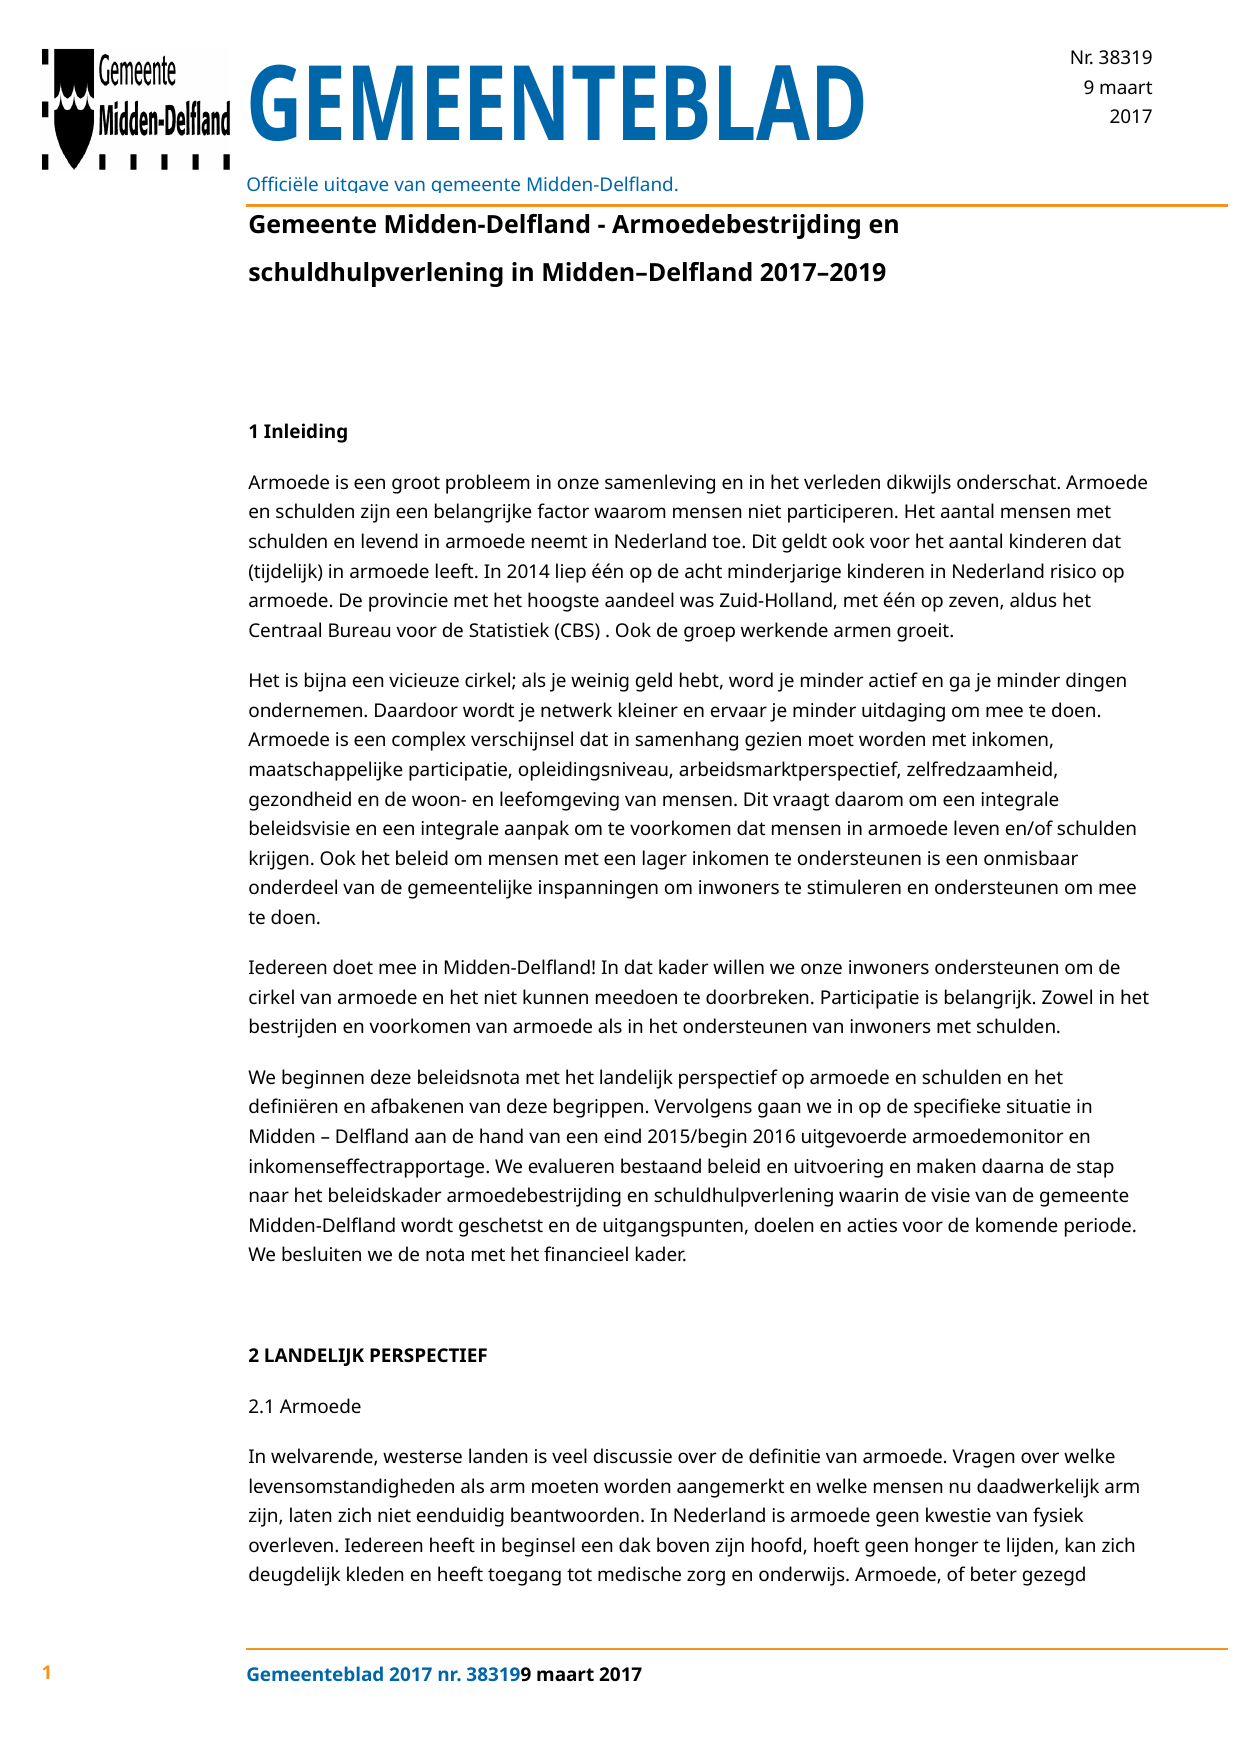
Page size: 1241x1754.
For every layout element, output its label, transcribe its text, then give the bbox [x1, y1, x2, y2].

text In welvarende, westerse landen is veel discussie over de definitie van armoede. Vragen over welke levensomstandigheden als arm moeten worden aangemerkt en welke mensen nu daadwerkelijk arm zijn, laten zich niet eenduidig beantwoorden. In Nederland is armoede geen kwestie van fysiek overleven. Iedereen heeft in beginsel een dak boven zijn hoofd, hoeft geen honger te lijden, kan zich deugdelijk kleden en heeft toegang tot medische zorg en onderwijs. Armoede, of beter gezegd [248, 1443, 1152, 1587]
text 2 LANDELIJK PERSPECTIEF [248, 1342, 1152, 1368]
text 1 Inleiding [248, 419, 1152, 444]
text Gemeente Midden-Delfland - Armoedebestrijding en schuldhulpverlening in Midden–Delfland 2017–2019 [248, 207, 1152, 288]
text Het is bijna een vicieuze cirkel; als je weinig geld hebt, word je minder actief en ga je minder dingen ondernemen. Daardoor wordt je netwerk kleiner en ervaar je minder uitdaging om mee te doen. Armoede is een complex verschijnsel dat in samenhang gezien moet worden met inkomen, maatschappelijke participatie, opleidingsniveau, arbeidsmarktperspectief, zelfredzaamheid, gezondheid en de woon- en leefomgeving van mensen. Dit vraagt daarom om een integrale beleidsvisie en een integrale aanpak om te voorkomen dat mensen in armoede leven en/of schulden krijgen. Ook het beleid om mensen met een lager inkomen te ondersteunen is een onmisbaar onderdeel van de gemeentelijke inspanningen om inwoners te stimuleren en ondersteunen om mee te doen. [248, 667, 1152, 930]
text 2.1 Armoede [248, 1393, 1152, 1419]
picture [41, 47, 231, 172]
text Armoede is een groot probleem in onze samenleving en in het verleden dikwijls onderschat. Armoede en schulden zijn een belangrijke factor waarom mensen niet participeren. Het aantal mensen met schulden en levend in armoede neemt in Nederland toe. Dit geldt ook voor het aantal kinderen dat (tijdelijk) in armoede leeft. In 2014 liep één op de acht minderjarige kinderen in Nederland risico op armoede. De provincie met het hoogste aandeel was Zuid-Holland, met één op zeven, aldus het Centraal Bureau voor de Statistiek (CBS) . Ook de groep werkende armen groeit. [248, 469, 1152, 643]
text We beginnen deze beleidsnota met het landelijk perspectief op armoede en schulden en het definiëren en afbakenen van deze begrippen. Vervolgens gaan we in op de specifieke situatie in Midden – Delfland aan de hand van een eind 2015/begin 2016 uitgevoerde armoedemonitor en inkomenseffectrapportage. We evalueren bestaand beleid en uitvoering en maken daarna de stap naar het beleidskader armoedebestrijding en schuldhulpverlening waarin de visie van de gemeente Midden-Delfland wordt geschetst en de uitgangspunten, doelen en acties voor de komende periode. We besluiten we de nota met het financieel kader. [248, 1064, 1152, 1267]
text Iedereen doet mee in Midden-Delfland! In dat kader willen we onze inwoners ondersteunen om de cirkel van armoede en het niet kunnen meedoen te doorbreken. Participatie is belangrijk. Zowel in het bestrijden en voorkomen van armoede als in het ondersteunen van inwoners met schulden. [248, 954, 1152, 1039]
